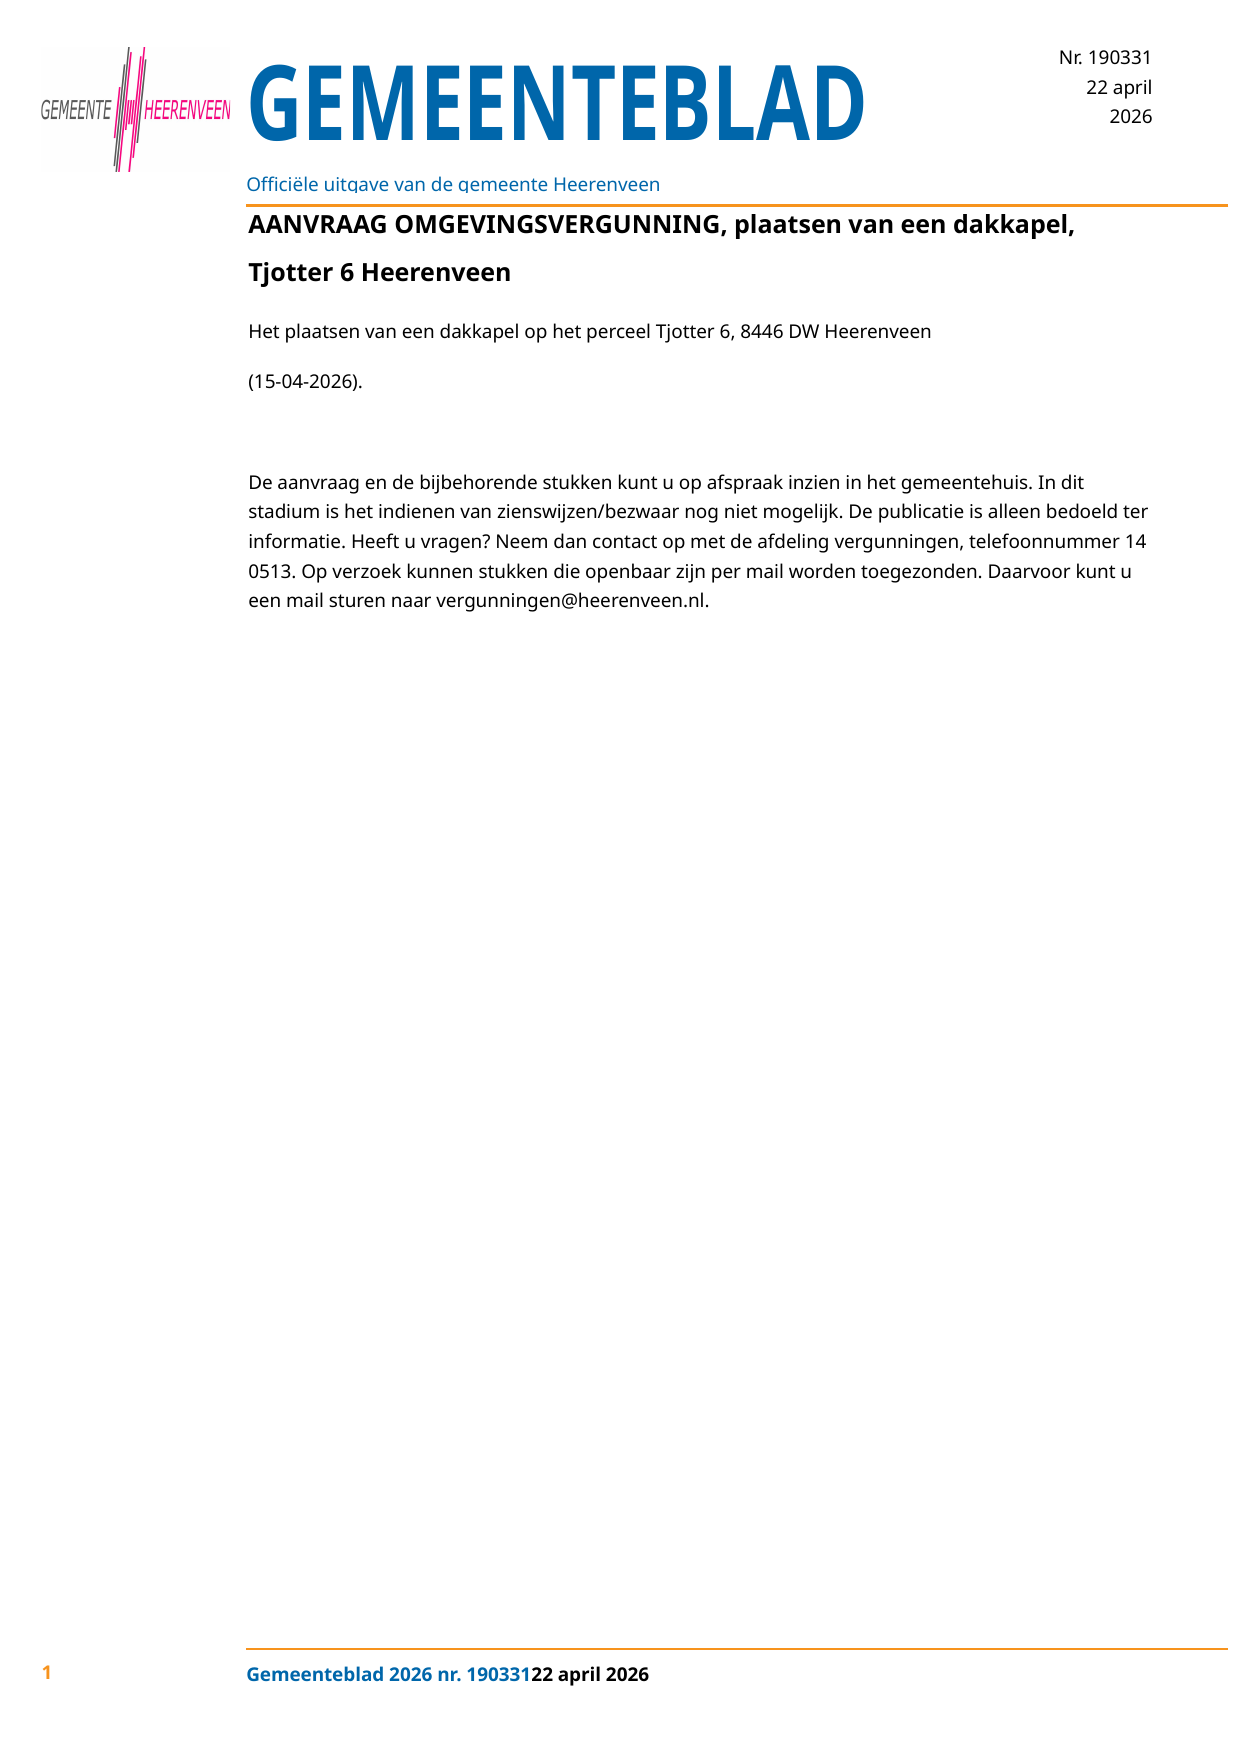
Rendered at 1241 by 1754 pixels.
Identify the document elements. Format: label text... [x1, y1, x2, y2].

text De aanvraag en de bijbehorende stukken kunt u op afspraak inzien in het gemeentehuis. In dit stadium is het indienen van zienswijzen/bezwaar nog niet mogelijk. De publicatie is alleen bedoeld ter informatie. Heeft u vragen? Neem dan contact op met de afdeling vergunningen, telefoonnummer 14 0513. Op verzoek kunnen stukken die openbaar zijn per mail worden toegezonden. Daarvoor kunt u een mail sturen naar vergunningen@heerenveen.nl. [248, 469, 1152, 613]
text (15-04-2026). [248, 368, 1152, 394]
text Het plaatsen van een dakkapel op het perceel Tjotter 6, 8446 DW Heerenveen [248, 318, 1152, 344]
picture [41, 47, 231, 172]
text AANVRAAG OMGEVINGSVERGUNNING, plaatsen van een dakkapel, Tjotter 6 Heerenveen [248, 207, 1152, 288]
